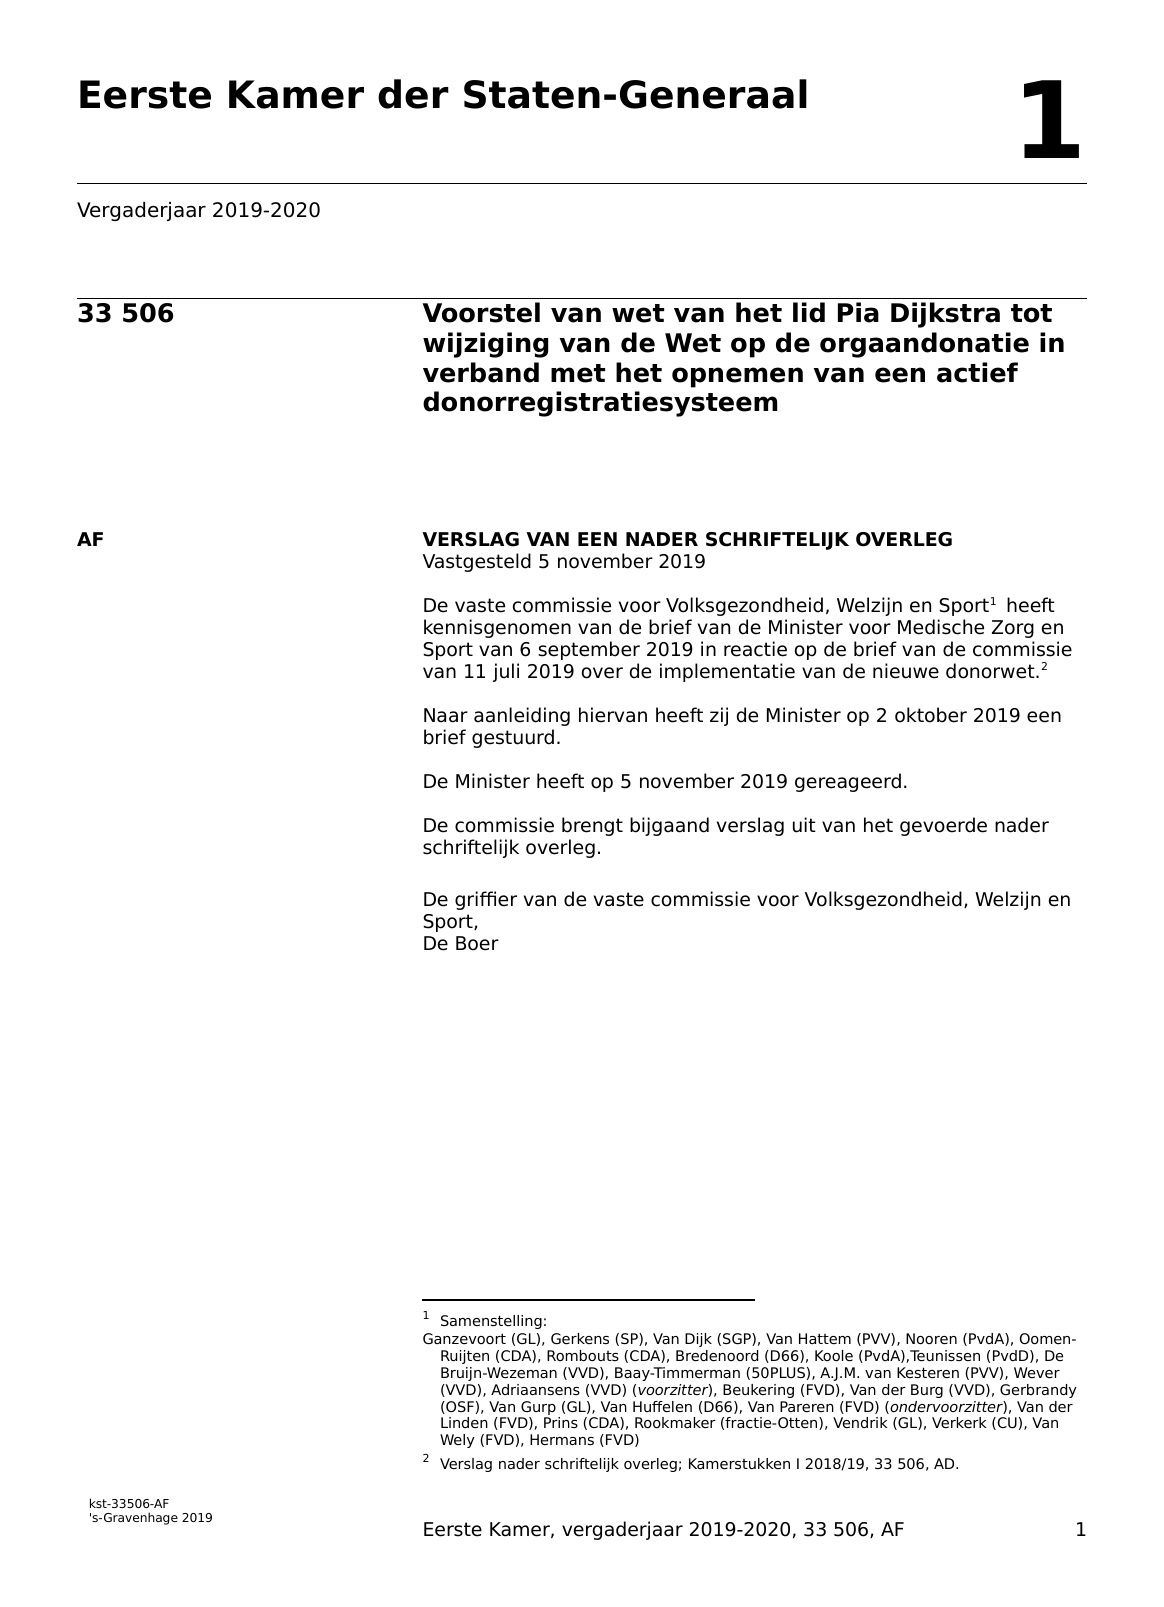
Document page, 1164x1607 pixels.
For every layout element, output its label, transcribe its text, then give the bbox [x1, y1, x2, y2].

text Ganzevoort (GL), Gerkens (SP), Van Dijk (SGP), Van Hattem (PVV), Nooren (PvdA), Oomen-Ruijten (CDA), Rombouts (CDA), Bredenoord (D66), Koole (PvdA),Teunissen (PvdD), De Bruijn-Wezeman (VVD), Baay-Timmerman (50PLUS), A.J.M. van Kesteren (PVV), Wever (VVD), Adriaansens (VVD) (voorzitter), Beukering (FVD), Van der Burg (VVD), Gerbrandy (OSF), Van Gurp (GL), Van Huffelen (D66), Van Pareren (FVD) (ondervoorzitter), Van der Linden (FVD), Prins (CDA), Rookmaker (fractie-Otten), Vendrik (GL), Verkerk (CU), Van Wely (FVD), Hermans (FVD) [422, 1331, 1087, 1449]
subtitle AF VERSLAG VAN EEN NADER SCHRIFTELIJK OVERLEG [77, 529, 1087, 551]
table_header Eerste Kamer der Staten-Generaal [77, 59, 886, 183]
text Vastgesteld 5 november 2019 [422, 551, 1087, 573]
subtitle 33 506 Voorstel van wet van het lid Pia Dijkstra tot wijziging van de Wet op de orgaandonatie in verband met het opnemen van een actief donorregistratiesysteem [77, 299, 1087, 418]
text De commissie brengt bijgaand verslag uit van het gevoerde nader schriftelijk overleg. [422, 815, 1087, 859]
text De Minister heeft op 5 november 2019 gereageerd. [422, 771, 1087, 793]
text 's-Gravenhage 2019 [88, 1511, 323, 1525]
text Verslag nader schriftelijk overleg; Kamerstukken I 2018/19, 33 506, AD. [422, 1452, 1087, 1474]
text kst-33506-AF [88, 1497, 323, 1511]
text Naar aanleiding hiervan heeft zij de Minister op 2 oktober 2019 een brief gestuurd. [422, 705, 1087, 749]
text Samenstelling: [422, 1309, 1087, 1331]
table_cell Vergaderjaar 2019-2020 [77, 184, 1087, 298]
table_header 1 [886, 59, 1087, 183]
text De griffier van de vaste commissie voor Volksgezondheid, Welzijn en Sport, De Boer [422, 889, 1087, 955]
text De vaste commissie voor Volksgezondheid, Welzijn en Sport heeft kennisgenomen van de brief van de Minister voor Medische Zorg en Sport van 6 september 2019 in reactie op de brief van de commissie van 11 juli 2019 over de implementatie van de nieuwe donorwet. [422, 595, 1087, 683]
